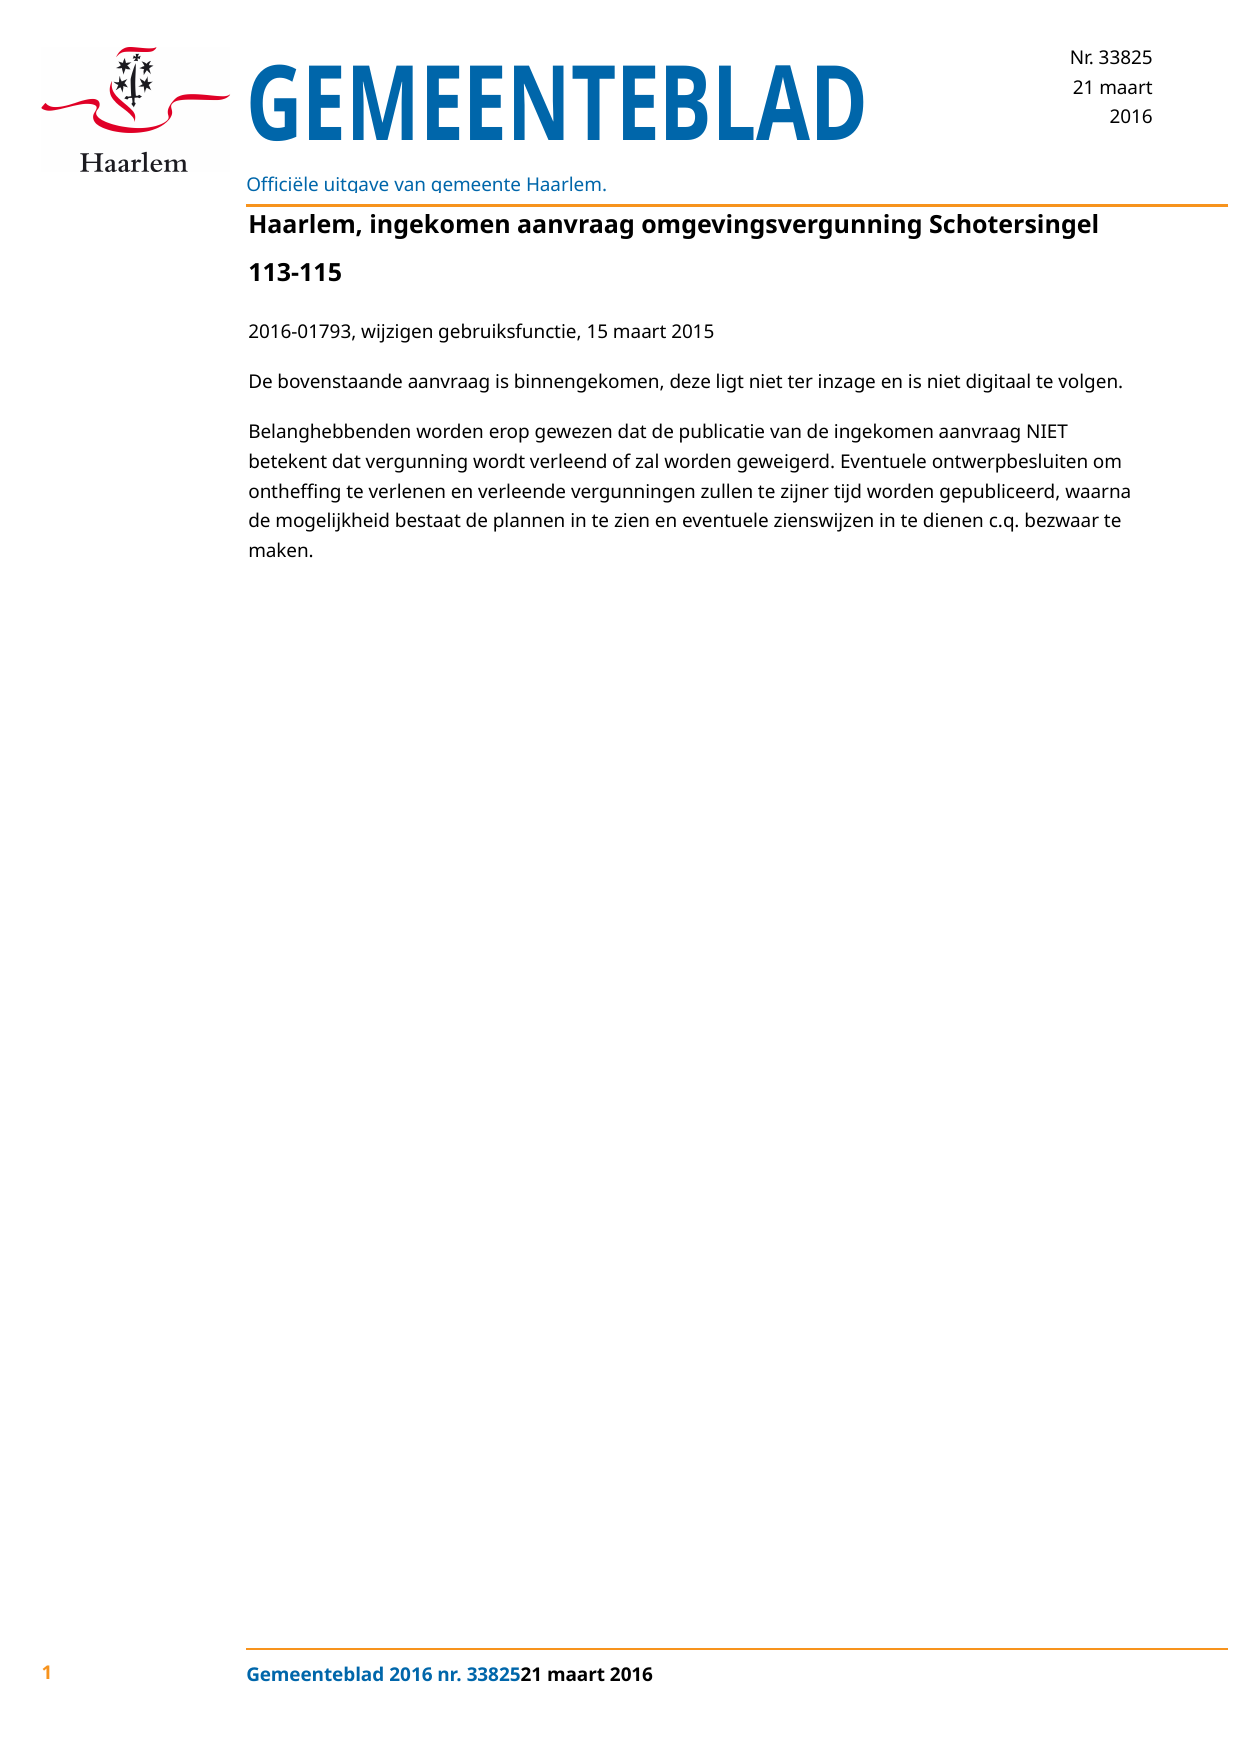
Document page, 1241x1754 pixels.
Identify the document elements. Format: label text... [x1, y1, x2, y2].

text 2016-01793, wijzigen gebruiksfunctie, 15 maart 2015 [248, 318, 1152, 344]
text Haarlem, ingekomen aanvraag omgevingsvergunning Schotersingel 113-115 [248, 207, 1152, 288]
text De bovenstaande aanvraag is binnengekomen, deze ligt niet ter inzage en is niet digitaal te volgen. [248, 368, 1152, 394]
text Belanghebbenden worden erop gewezen dat de publicatie van de ingekomen aanvraag NIET betekent dat vergunning wordt verleend of zal worden geweigerd. Eventuele ontwerpbesluiten om ontheffing te verlenen en verleende vergunningen zullen te zijner tijd worden gepubliceerd, waarna de mogelijkheid bestaat de plannen in te zien en eventuele zienswijzen in te dienen c.q. bezwaar te maken. [248, 419, 1152, 563]
picture [41, 47, 231, 172]
